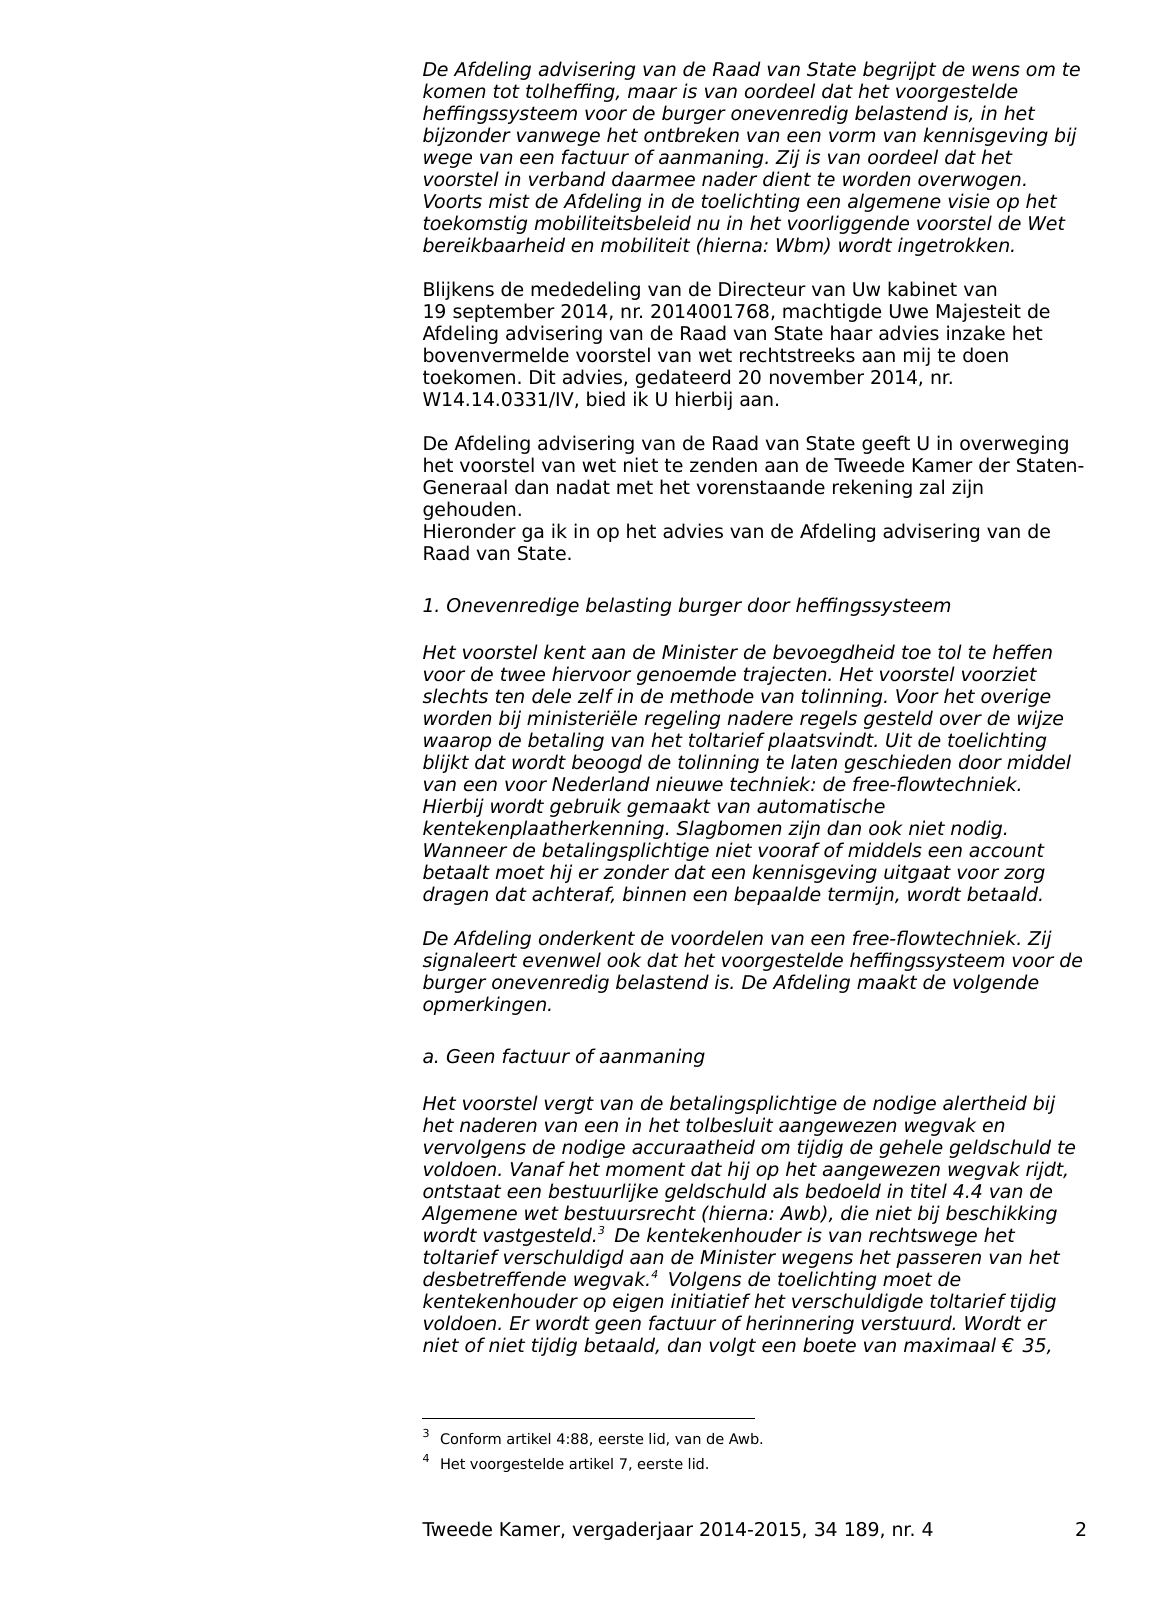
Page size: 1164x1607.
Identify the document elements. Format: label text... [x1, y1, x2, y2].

subtitle 1. Onevenredige belasting burger door heffingssysteem [422, 595, 1087, 617]
text Hieronder ga ik in op het advies van de Afdeling advisering van de Raad van State. [422, 521, 1087, 565]
text De Afdeling advisering van de Raad van State begrijpt de wens om te komen tot tolheffing, maar is van oordeel dat het voorgestelde heffingssysteem voor de burger onevenredig belastend is, in het bijzonder vanwege het ontbreken van een vorm van kennisgeving bij wege van een factuur of aanmaning. Zij is van oordeel dat het voorstel in verband daarmee nader dient te worden overwogen. Voorts mist de Afdeling in de toelichting een algemene visie op het toekomstig mobiliteitsbeleid nu in het voorliggende voorstel de Wet bereikbaarheid en mobiliteit (hierna: Wbm) wordt ingetrokken. [422, 59, 1087, 257]
text De Afdeling onderkent de voordelen van een free-flowtechniek. Zij signaleert evenwel ook dat het voorgestelde heffingssysteem voor de burger onevenredig belastend is. De Afdeling maakt de volgende opmerkingen. [422, 928, 1087, 1016]
text Het voorgestelde artikel 7, eerste lid. [422, 1452, 1087, 1474]
text Het voorstel kent aan de Minister de bevoegdheid toe tol te heffen voor de twee hiervoor genoemde trajecten. Het voorstel voorziet slechts ten dele zelf in de methode van tolinning. Voor het overige worden bij ministeriële regeling nadere regels gesteld over de wijze waarop de betaling van het toltarief plaatsvindt. Uit de toelichting blijkt dat wordt beoogd de tolinning te laten geschieden door middel van een voor Nederland nieuwe techniek: de free-flowtechniek. Hierbij wordt gebruik gemaakt van automatische kentekenplaatherkenning. Slagbomen zijn dan ook niet nodig. Wanneer de betalingsplichtige niet vooraf of middels een account betaalt moet hij er zonder dat een kennisgeving uitgaat voor zorg dragen dat achteraf, binnen een bepaalde termijn, wordt betaald. [422, 642, 1087, 906]
subtitle a. Geen factuur of aanmaning [422, 1046, 1087, 1068]
text Het voorstel vergt van de betalingsplichtige de nodige alertheid bij het naderen van een in het tolbesluit aangewezen wegvak en vervolgens de nodige accuraatheid om tijdig de gehele geldschuld te voldoen. Vanaf het moment dat hij op het aangewezen wegvak rijdt, ontstaat een bestuurlijke geldschuld als bedoeld in titel 4.4 van de Algemene wet bestuursrecht (hierna: Awb), die niet bij beschikking wordt vastgesteld. De kentekenhouder is van rechtswege het toltarief verschuldigd aan de Minister wegens het passeren van het desbetreffende wegvak. Volgens de toelichting moet de kentekenhouder op eigen initiatief het verschuldigde toltarief tijdig voldoen. Er wordt geen factuur of herinnering verstuurd. Wordt er niet of niet tijdig betaald, dan volgt een boete van maximaal € 35, [422, 1093, 1087, 1357]
text De Afdeling advisering van de Raad van State geeft U in overweging het voorstel van wet niet te zenden aan de Tweede Kamer der Staten- Generaal dan nadat met het vorenstaande rekening zal zijn gehouden. [422, 433, 1087, 521]
text Conform artikel 4:88, eerste lid, van de Awb. [422, 1427, 1087, 1449]
text Blijkens de mededeling van de Directeur van Uw kabinet van 19 september 2014, nr. 2014001768, machtigde Uwe Majesteit de Afdeling advisering van de Raad van State haar advies inzake het bovenvermelde voorstel van wet rechtstreeks aan mij te doen toekomen. Dit advies, gedateerd 20 november 2014, nr. W14.14.0331/IV, bied ik U hierbij aan. [422, 279, 1087, 411]
